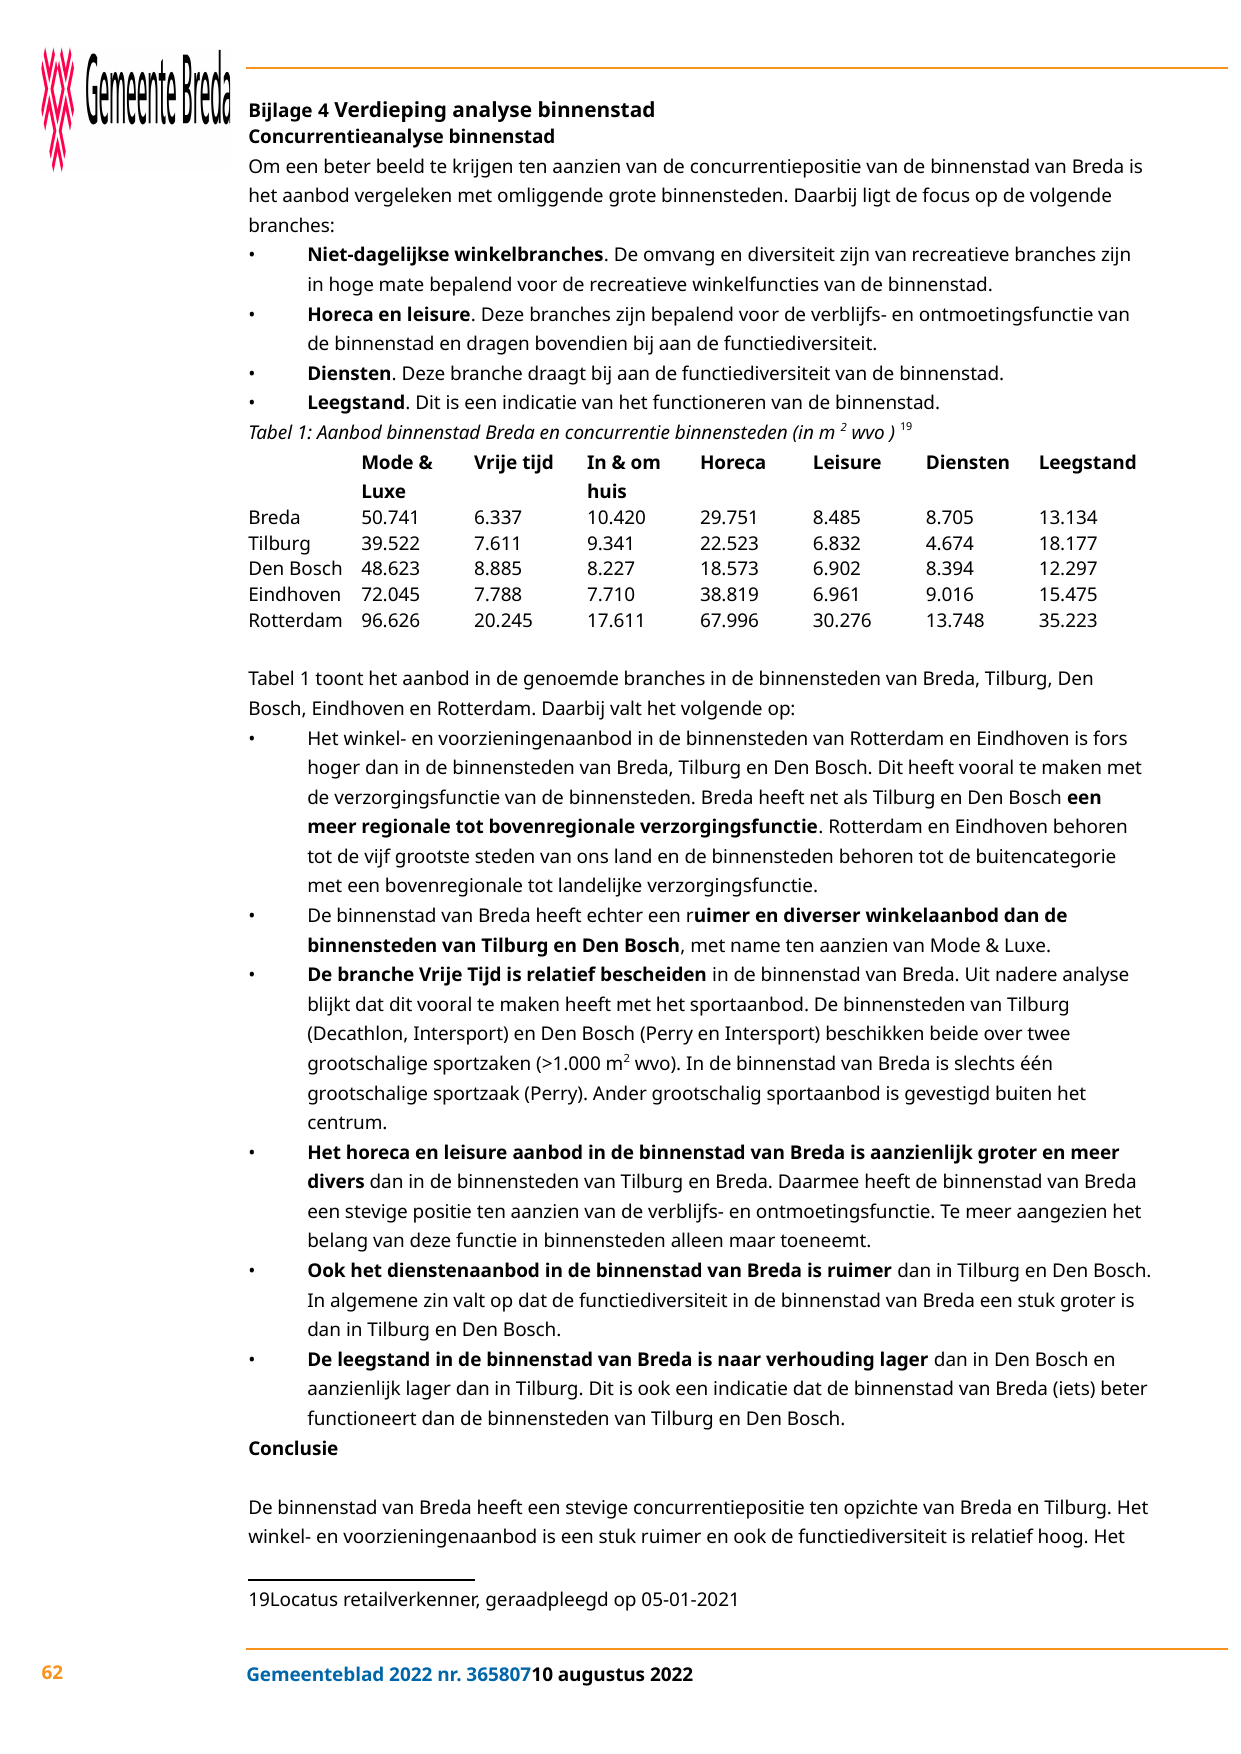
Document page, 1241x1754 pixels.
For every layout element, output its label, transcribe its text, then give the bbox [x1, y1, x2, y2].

text Concurrentieanalyse binnenstad [248, 123, 1152, 149]
table_cell 50.741 [361, 504, 474, 530]
table_cell 15.475 [1039, 581, 1152, 607]
table_cell 13.748 [926, 607, 1038, 633]
text Tabel 1 toont het aanbod in de genoemde branches in de binnensteden van Breda, Tilburg, Den Bosch, Eindhoven en Rotterdam. Daarbij valt het volgende op: [248, 666, 1152, 721]
list De branche Vrije Tijd is relatief bescheiden in de binnenstad van Breda. Uit nadere analyse blijkt dat dit vooral te maken heeft met het sportaanbod. De binnensteden van Tilburg (Decathlon, Intersport) en Den Bosch (Perry en Intersport) beschikken beide over twee grootschalige sportzaken (>1.000 m2 wvo). In de binnenstad van Breda is slechts één grootschalige sportzaak (Perry). Ander grootschalig sportaanbod is gevestigd buiten het centrum. [248, 961, 1152, 1135]
table_cell 18.573 [700, 556, 813, 581]
table_header Horeca [700, 449, 813, 504]
table_cell 6.902 [813, 556, 926, 581]
table_cell Tilburg [248, 530, 361, 556]
table_header Leisure [813, 449, 926, 504]
table_cell 67.996 [700, 607, 813, 633]
table_cell 35.223 [1039, 607, 1152, 633]
table_cell 17.611 [587, 607, 700, 633]
table_cell 7.710 [587, 581, 700, 607]
table_header Mode & Luxe [361, 449, 474, 504]
table_header [248, 449, 361, 504]
text Om een beter beeld te krijgen ten aanzien van de concurrentiepositie van de binnenstad van Breda is het aanbod vergeleken met omliggende grote binnensteden. Daarbij ligt de focus op de volgende branches: [248, 153, 1152, 238]
table_cell 39.522 [361, 530, 474, 556]
text Conclusie [248, 1435, 1152, 1461]
table_cell 9.341 [587, 530, 700, 556]
text Tabel 1: Aanbod binnenstad Breda en concurrentie binnensteden (in m 2 wvo ) [248, 419, 1152, 445]
table_cell 8.885 [474, 556, 587, 581]
table_cell Rotterdam [248, 607, 361, 633]
table_header In & om huis [587, 449, 700, 504]
table_cell 8.394 [926, 556, 1038, 581]
list Het winkel- en voorzieningenaanbod in de binnensteden van Rotterdam en Eindhoven is fors hoger dan in de binnensteden van Breda, Tilburg en Den Bosch. Dit heeft vooral te maken met de verzorgingsfunctie van de binnensteden. Breda heeft net als Tilburg en Den Bosch een meer regionale tot bovenregionale verzorgingsfunctie. Rotterdam en Eindhoven behoren tot de vijf grootste steden van ons land en de binnensteden behoren tot de buitencategorie met een bovenregionale tot landelijke verzorgingsfunctie. [248, 725, 1152, 898]
list De leegstand in de binnenstad van Breda is naar verhouding lager dan in Den Bosch en aanzienlijk lager dan in Tilburg. Dit is ook een indicatie dat de binnenstad van Breda (iets) beter functioneert dan de binnensteden van Tilburg en Den Bosch. [248, 1346, 1152, 1431]
table_cell 30.276 [813, 607, 926, 633]
table_cell 38.819 [700, 581, 813, 607]
list Het horeca en leisure aanbod in de binnenstad van Breda is aanzienlijk groter en meer divers dan in de binnensteden van Tilburg en Breda. Daarmee heeft de binnenstad van Breda een stevige positie ten aanzien van de verblijfs- en ontmoetingsfunctie. Te meer aangezien het belang van deze functie in binnensteden alleen maar toeneemt. [248, 1139, 1152, 1253]
table_cell 72.045 [361, 581, 474, 607]
list Horeca en leisure. Deze branches zijn bepalend voor de verblijfs- en ontmoetingsfunctie van de binnenstad en dragen bovendien bij aan de functiediversiteit. [248, 301, 1152, 356]
table_cell 6.961 [813, 581, 926, 607]
table_cell 96.626 [361, 607, 474, 633]
list Leegstand. Dit is een indicatie van het functioneren van de binnenstad. [248, 389, 1152, 415]
list De binnenstad van Breda heeft echter een ruimer en diverser winkelaanbod dan de binnensteden van Tilburg en Den Bosch, met name ten aanzien van Mode & Luxe. [248, 902, 1152, 958]
table_cell 7.611 [474, 530, 587, 556]
list Ook het dienstenaanbod in de binnenstad van Breda is ruimer dan in Tilburg en Den Bosch. In algemene zin valt op dat de functiediversiteit in de binnenstad van Breda een stuk groter is dan in Tilburg en Den Bosch. [248, 1257, 1152, 1342]
text Bijlage 4 Verdieping analyse binnenstad [248, 95, 1152, 123]
table_cell Den Bosch [248, 556, 361, 581]
text De binnenstad van Breda heeft een stevige concurrentiepositie ten opzichte van Breda en Tilburg. Het winkel- en voorzieningenaanbod is een stuk ruimer en ook de functiediversiteit is relatief hoog. Het [248, 1494, 1152, 1549]
table_header Vrije tijd [474, 449, 587, 504]
table_cell 22.523 [700, 530, 813, 556]
picture [41, 47, 231, 172]
table_cell 48.623 [361, 556, 474, 581]
table_cell Eindhoven [248, 581, 361, 607]
table_cell 10.420 [587, 504, 700, 530]
table_cell 8.227 [587, 556, 700, 581]
table_cell 20.245 [474, 607, 587, 633]
text Locatus retailverkenner, geraadpleegd op 05-01-2021 [248, 1586, 1152, 1612]
table_cell 6.337 [474, 504, 587, 530]
table_cell Breda [248, 504, 361, 530]
table_cell 4.674 [926, 530, 1038, 556]
table_cell 13.134 [1039, 504, 1152, 530]
table_cell 6.832 [813, 530, 926, 556]
list Diensten. Deze branche draagt bij aan de functiediversiteit van de binnenstad. [248, 360, 1152, 386]
table_header Diensten [926, 449, 1038, 504]
table_header Leegstand [1039, 449, 1152, 504]
table_cell 8.705 [926, 504, 1038, 530]
table_cell 8.485 [813, 504, 926, 530]
table_cell 7.788 [474, 581, 587, 607]
table_cell 12.297 [1039, 556, 1152, 581]
table_cell 18.177 [1039, 530, 1152, 556]
table_cell 29.751 [700, 504, 813, 530]
table_cell 9.016 [926, 581, 1038, 607]
list Niet-dagelijkse winkelbranches. De omvang en diversiteit zijn van recreatieve branches zijn in hoge mate bepalend voor de recreatieve winkelfuncties van de binnenstad. [248, 242, 1152, 297]
